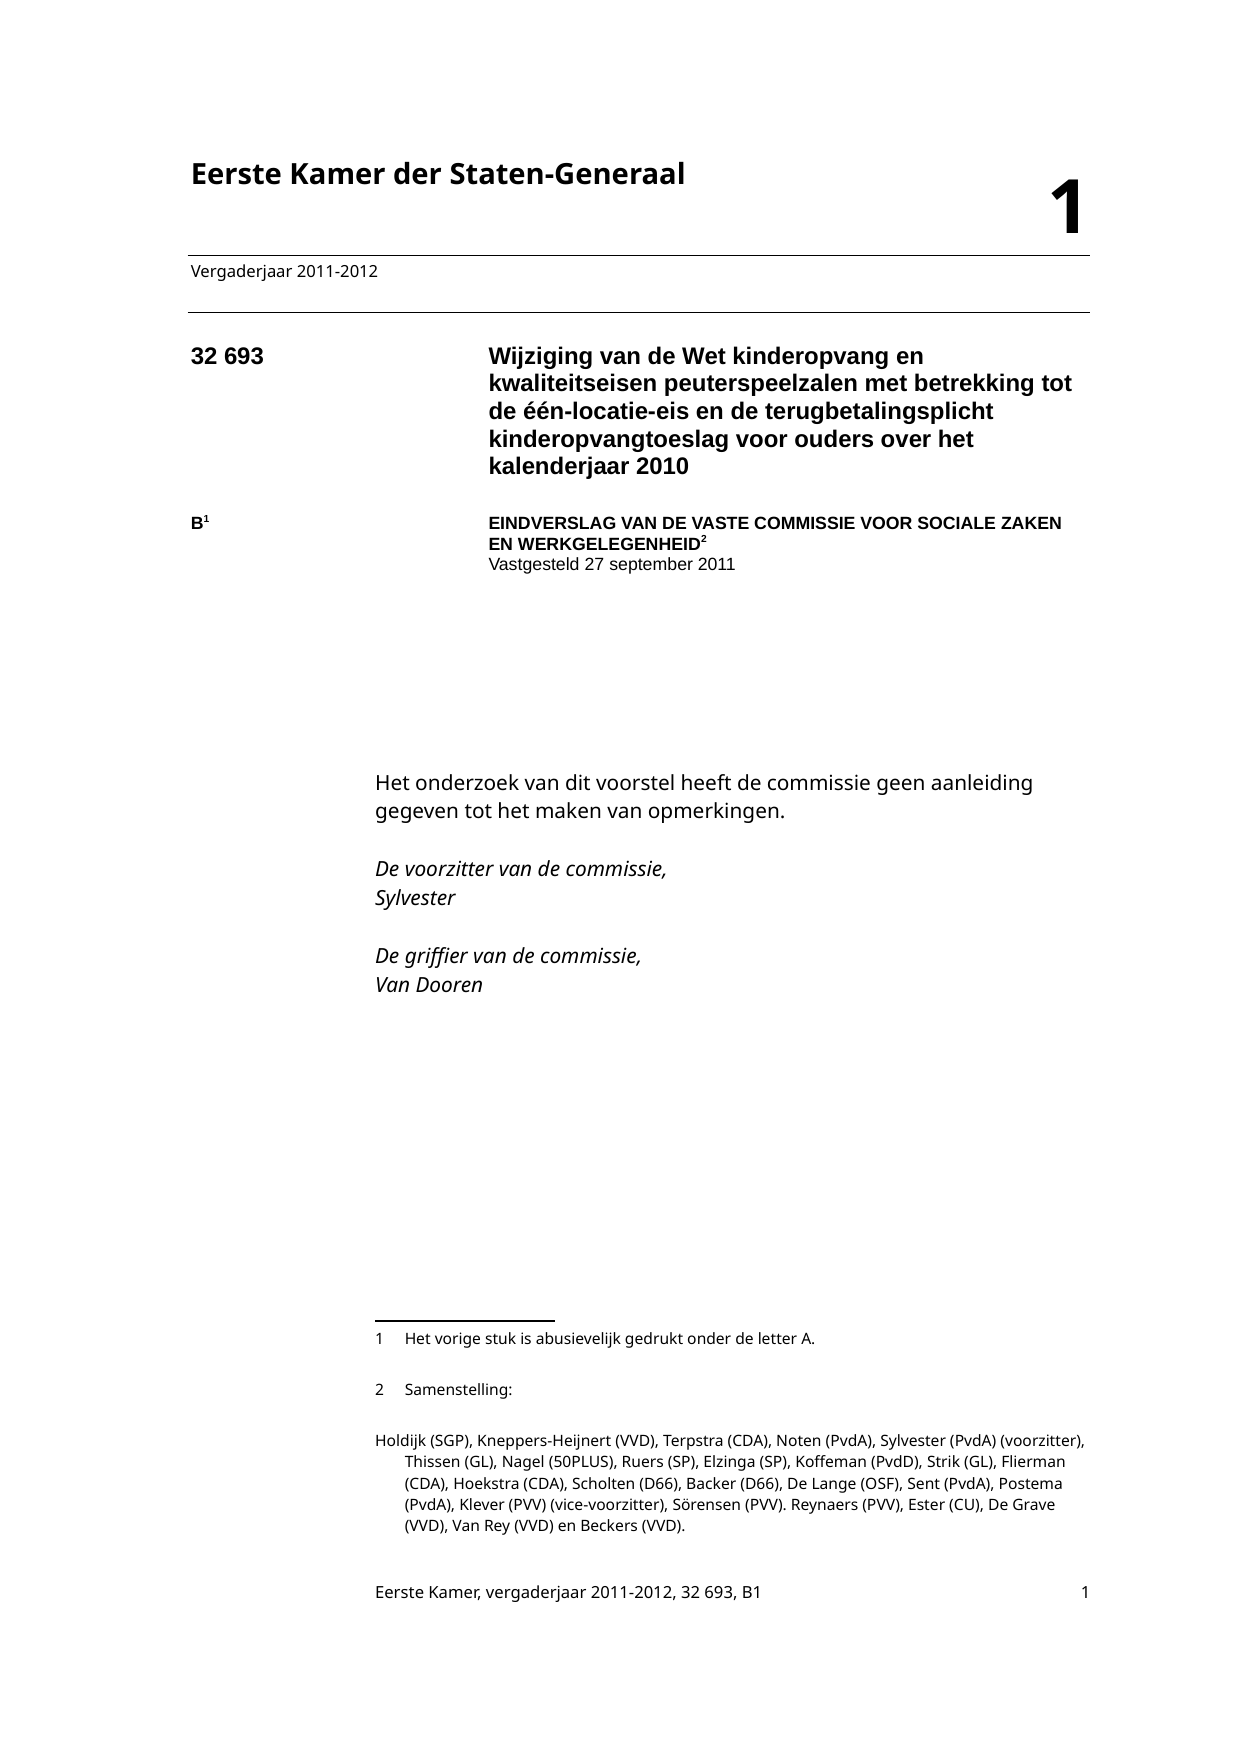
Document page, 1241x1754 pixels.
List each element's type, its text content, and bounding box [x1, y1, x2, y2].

table_cell [485, 256, 1090, 312]
text De voorzitter van de commissie, [375, 854, 1090, 883]
table_cell Wijziging van de Wet kinderopvang en kwaliteitseisen peuterspeelzalen met betrekking tot de één-locatie-eis en de terugbetalingsplicht kinderopvangtoeslag voor ouders over het kalenderjaar 2010 [485, 339, 1090, 510]
table_header Eerste Kamer der Staten-Generaal [188, 150, 909, 255]
table_cell 32 693 [188, 339, 485, 510]
table_header 1 [910, 150, 1090, 255]
table_cell [485, 313, 1090, 339]
table_cell B [188, 510, 485, 649]
text Van Dooren [375, 970, 1090, 998]
table_cell [188, 313, 485, 339]
text Het onderzoek van dit voorstel heeft de commissie geen aanleiding gegeven tot het maken van opmerkingen. [375, 768, 1090, 824]
table_cell Vergaderjaar 2011-2012 [188, 256, 485, 312]
text De griffier van de commissie, [375, 941, 1090, 970]
table_cell EINDVERSLAG VAN DE VASTE COMMISSIE VOOR SOCIALE ZAKEN EN WERKGELEGENHEID Vastgesteld 27 september 2011 [485, 510, 1090, 649]
text Sylvester [375, 883, 1090, 911]
